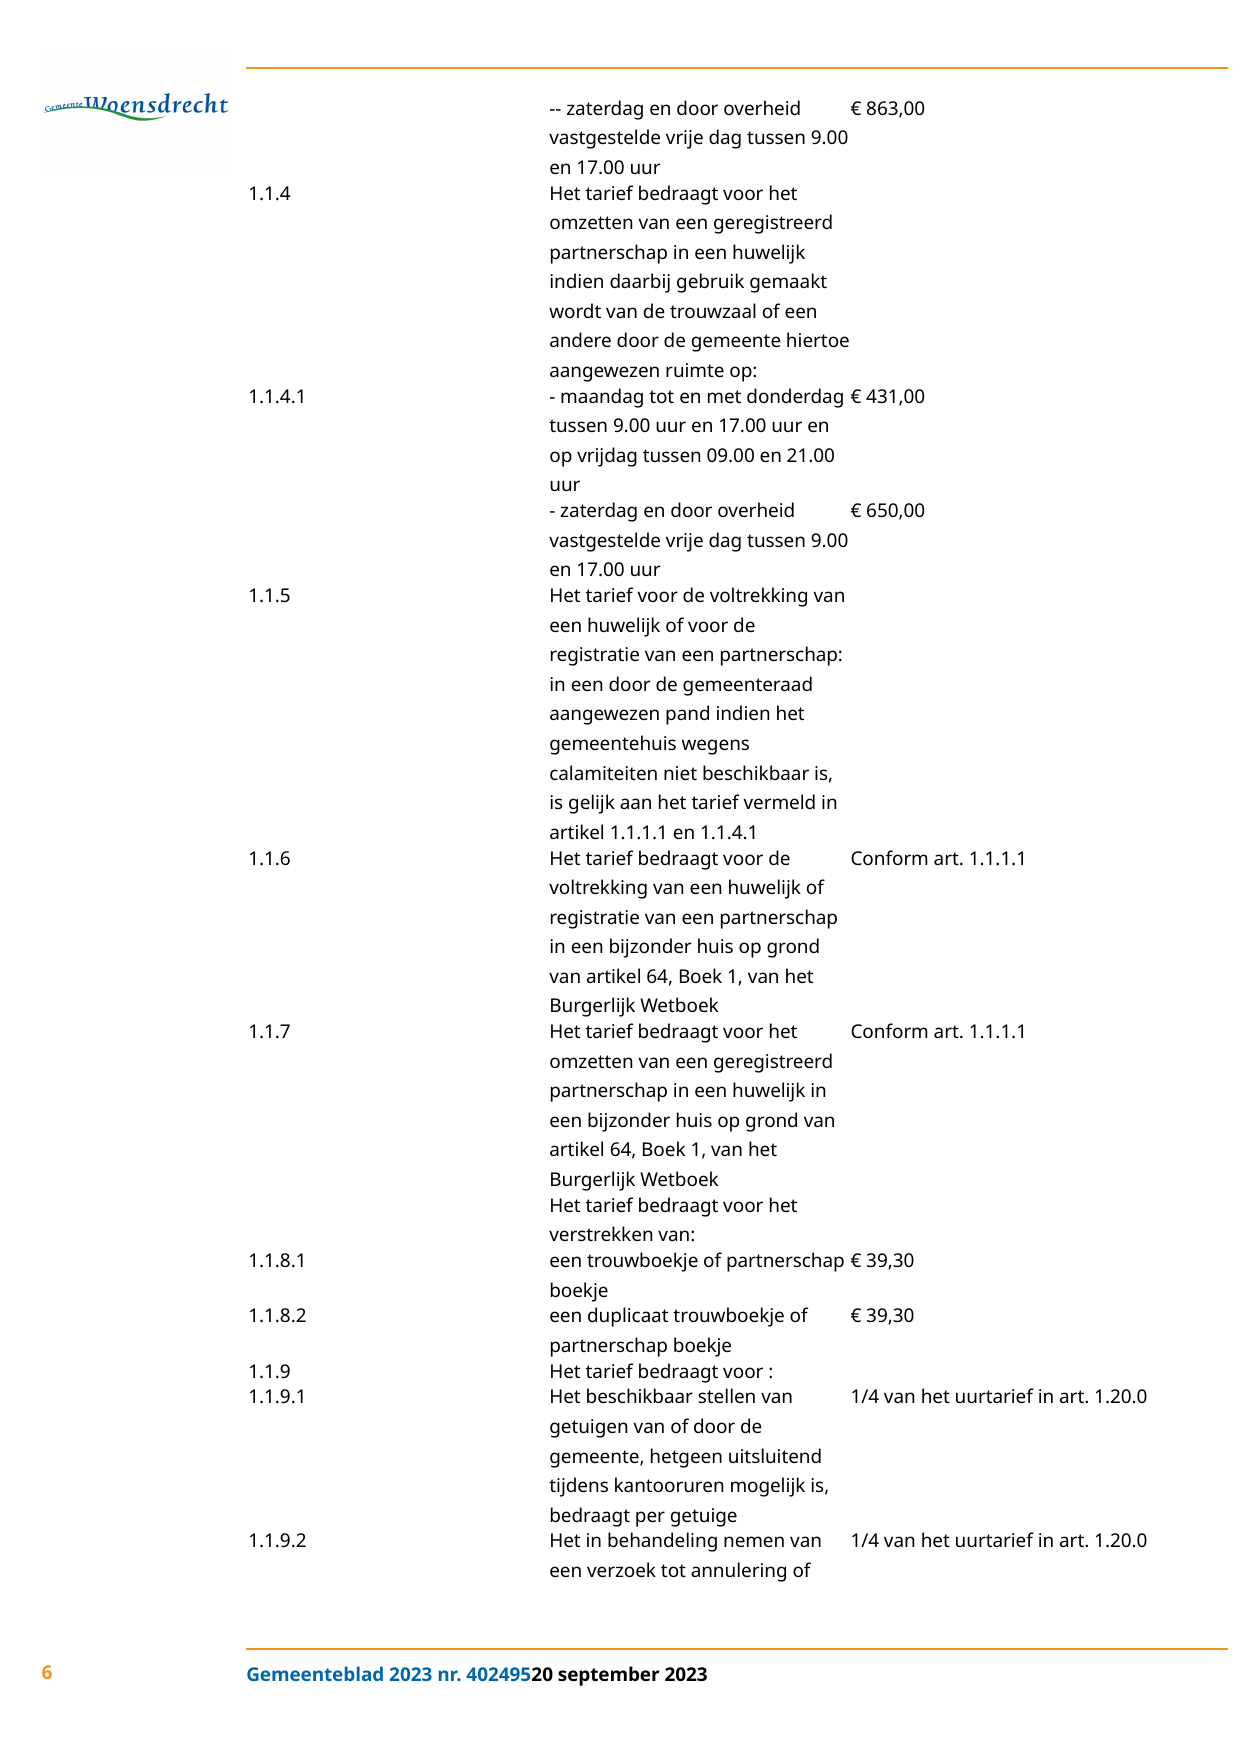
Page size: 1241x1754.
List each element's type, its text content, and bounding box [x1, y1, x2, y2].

table_cell € 863,00 [850, 95, 1152, 180]
table_cell € 39,30 [850, 1303, 1152, 1358]
table_cell Het tarief bedraagt voor de voltrekking van een huwelijk of registratie van een partnerschap in een bijzonder huis op grond van artikel 64, Boek 1, van het Burgerlijk Wetboek [549, 845, 850, 1018]
table_cell een trouwboekje of partnerschap boekje [549, 1247, 850, 1303]
table_cell [248, 1192, 549, 1247]
table_cell € 431,00 [850, 383, 1152, 497]
table_cell € 650,00 [850, 498, 1152, 582]
table_cell 1.1.8.1 [248, 1247, 549, 1303]
table_cell -- zaterdag en door overheid vastgestelde vrije dag tussen 9.00 en 17.00 uur [549, 95, 850, 180]
table_cell 1.1.9.2 [248, 1528, 549, 1583]
table_cell een duplicaat trouwboekje of partnerschap boekje [549, 1303, 850, 1358]
table_cell [850, 1358, 1152, 1384]
table_cell 1/4 van het uurtarief in art. 1.20.0 [850, 1384, 1152, 1528]
table_cell 1.1.4.1 [248, 383, 549, 497]
table_cell - maandag tot en met donderdag tussen 9.00 uur en 17.00 uur en op vrijdag tussen 09.00 en 21.00 uur [549, 383, 850, 497]
table_cell [248, 498, 549, 582]
table_cell Conform art. 1.1.1.1 [850, 1018, 1152, 1192]
table_cell 1.1.9.1 [248, 1384, 549, 1528]
table_cell Het in behandeling nemen van een verzoek tot annulering of [549, 1528, 850, 1583]
table_cell € 39,30 [850, 1247, 1152, 1303]
picture [41, 47, 231, 172]
table_cell 1.1.8.2 [248, 1303, 549, 1358]
table_cell [850, 582, 1152, 845]
table_cell Het beschikbaar stellen van getuigen van of door de gemeente, hetgeen uitsluitend tijdens kantooruren mogelijk is, bedraagt per getuige [549, 1384, 850, 1528]
table_cell [850, 1192, 1152, 1247]
table_cell 1/4 van het uurtarief in art. 1.20.0 [850, 1528, 1152, 1583]
table_cell 1.1.4 [248, 180, 549, 383]
table_cell [850, 180, 1152, 383]
table_cell - zaterdag en door overheid vastgestelde vrije dag tussen 9.00 en 17.00 uur [549, 498, 850, 582]
table_cell 1.1.7 [248, 1018, 549, 1192]
table_cell Het tarief bedraagt voor het omzetten van een geregistreerd partnerschap in een huwelijk in een bijzonder huis op grond van artikel 64, Boek 1, van het Burgerlijk Wetboek [549, 1018, 850, 1192]
table_cell [248, 95, 549, 180]
table_cell Het tarief bedraagt voor : [549, 1358, 850, 1384]
table_cell Het tarief voor de voltrekking van een huwelijk of voor de registratie van een partnerschap: in een door de gemeenteraad aangewezen pand indien het gemeentehuis wegens calamiteiten niet beschikbaar is, is gelijk aan het tarief vermeld in artikel 1.1.1.1 en 1.1.4.1 [549, 582, 850, 845]
table_cell Het tarief bedraagt voor het omzetten van een geregistreerd partnerschap in een huwelijk indien daarbij gebruik gemaakt wordt van de trouwzaal of een andere door de gemeente hiertoe aangewezen ruimte op: [549, 180, 850, 383]
table_cell Conform art. 1.1.1.1 [850, 845, 1152, 1018]
table_cell 1.1.9 [248, 1358, 549, 1384]
table_cell 1.1.6 [248, 845, 549, 1018]
table_cell Het tarief bedraagt voor het verstrekken van: [549, 1192, 850, 1247]
table_cell 1.1.5 [248, 582, 549, 845]
